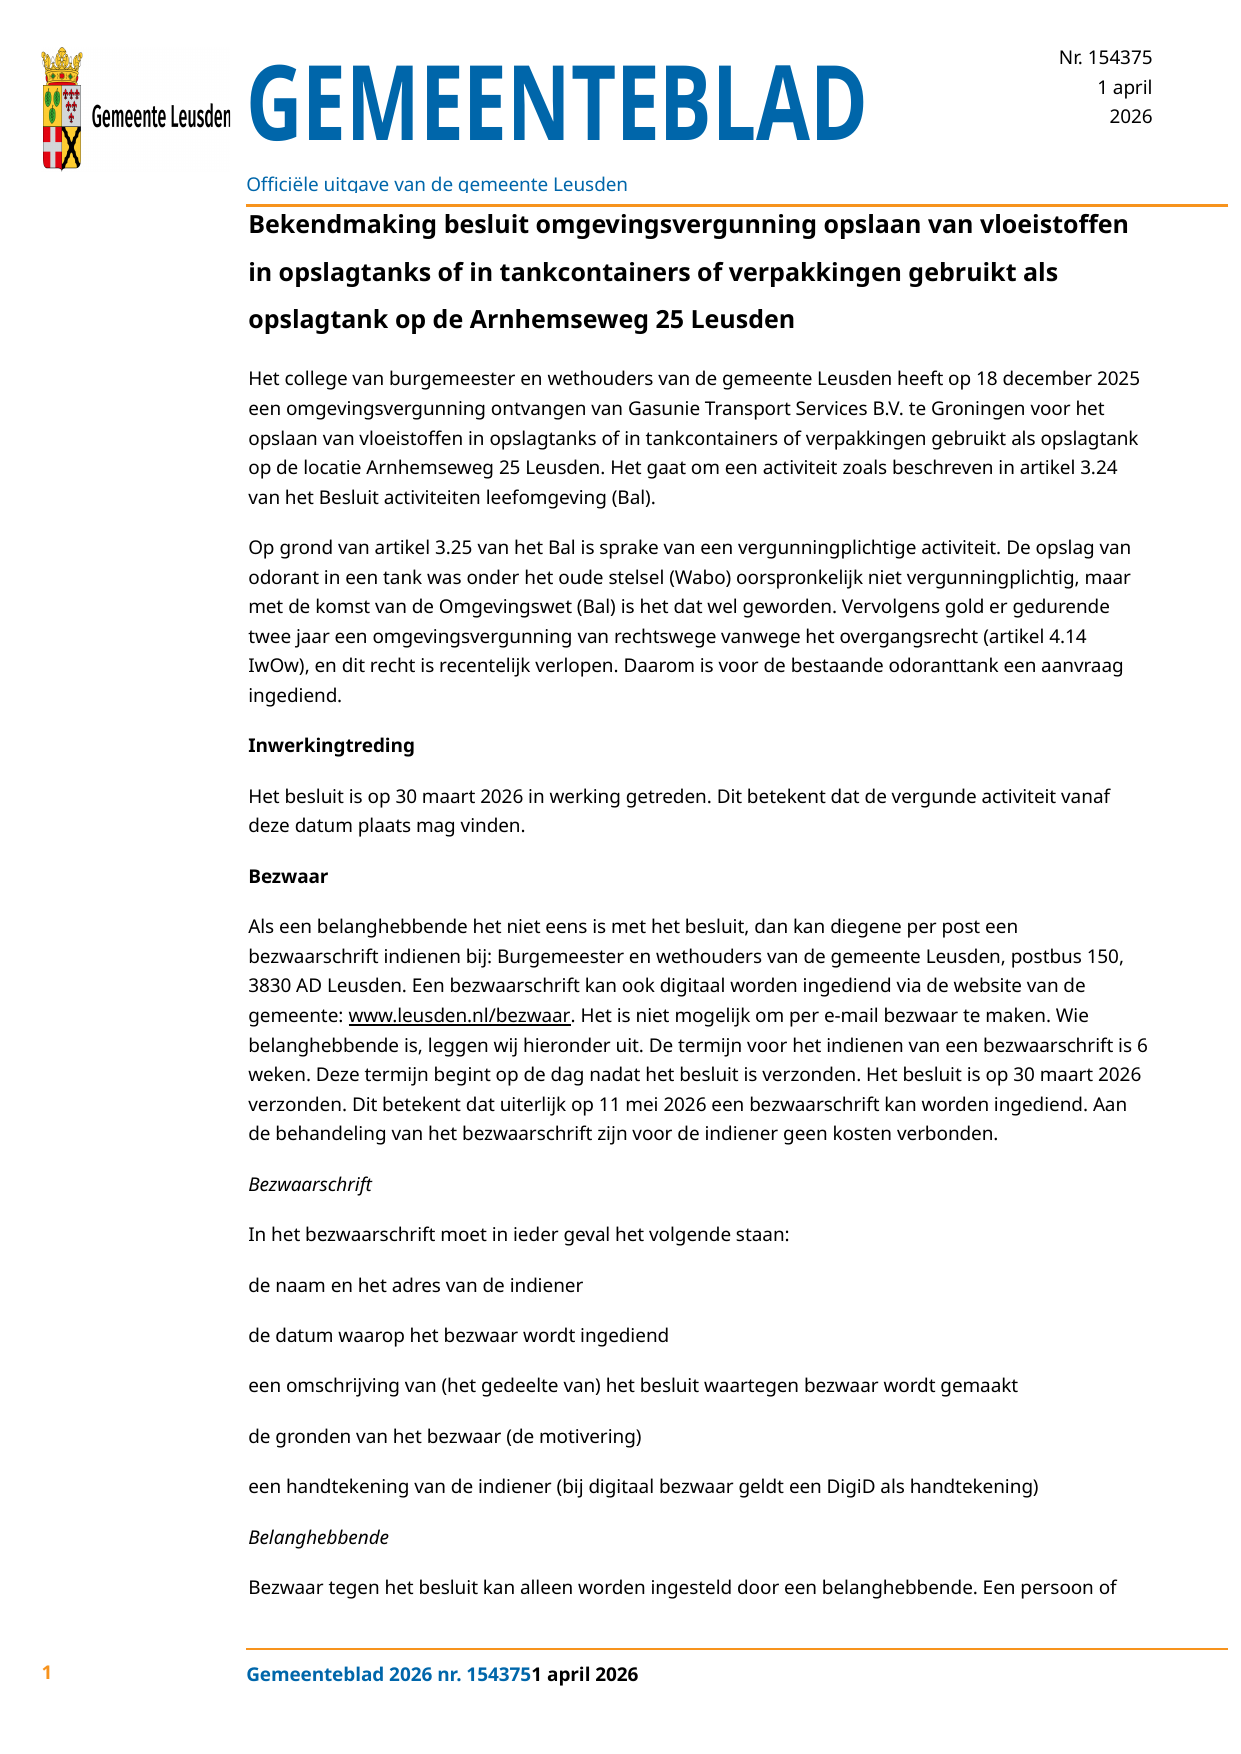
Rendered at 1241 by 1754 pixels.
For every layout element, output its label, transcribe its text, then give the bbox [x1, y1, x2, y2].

text Bezwaar tegen het besluit kan alleen worden ingesteld door een belanghebbende. Een persoon of [248, 1574, 1152, 1600]
text Bekendmaking besluit omgevingsvergunning opslaan van vloeistoffen in opslagtanks of in tankcontainers of verpakkingen gebruikt als opslagtank op de Arnhemseweg 25 Leusden [248, 207, 1152, 336]
text Het college van burgemeester en wethouders van de gemeente Leusden heeft op 18 december 2025 een omgevingsvergunning ontvangen van Gasunie Transport Services B.V. te Groningen voor het opslaan van vloeistoffen in opslagtanks of in tankcontainers of verpakkingen gebruikt als opslagtank op de locatie Arnhemseweg 25 Leusden. Het gaat om een activiteit zoals beschreven in artikel 3.24 van het Besluit activiteiten leefomgeving (Bal). [248, 366, 1152, 509]
text Als een belanghebbende het niet eens is met het besluit, dan kan diegene per post een bezwaarschrift indienen bij: Burgemeester en wethouders van de gemeente Leusden, postbus 150, 3830 AD Leusden. Een bezwaarschrift kan ook digitaal worden ingediend via de website van de gemeente: www.leusden.nl/bezwaar. Het is niet mogelijk om per e-mail bezwaar te maken. Wie belanghebbende is, leggen wij hieronder uit. De termijn voor het indienen van een bezwaarschrift is 6 weken. Deze termijn begint op de dag nadat het besluit is verzonden. Het besluit is op 30 maart 2026 verzonden. Dit betekent dat uiterlijk op 11 mei 2026 een bezwaarschrift kan worden ingediend. Aan de behandeling van het bezwaarschrift zijn voor de indiener geen kosten verbonden. [248, 913, 1152, 1146]
text Bezwaarschrift [248, 1171, 1152, 1197]
text Inwerkingtreding [248, 733, 1152, 758]
text Op grond van artikel 3.25 van het Bal is sprake van een vergunningplichtige activiteit. De opslag van odorant in een tank was onder het oude stelsel (Wabo) oorspronkelijk niet vergunningplichtig, maar met de komst van de Omgevingswet (Bal) is het dat wel geworden. Vervolgens gold er gedurende twee jaar een omgevingsvergunning van rechtswege vanwege het overgangsrecht (artikel 4.14 IwOw), en dit recht is recentelijk verlopen. Daarom is voor de bestaande odoranttank een aanvraag ingediend. [248, 534, 1152, 708]
picture [41, 47, 231, 172]
text een omschrijving van (het gedeelte van) het besluit waartegen bezwaar wordt gemaakt [248, 1373, 1152, 1398]
text de naam en het adres van de indiener [248, 1272, 1152, 1297]
text de datum waarop het bezwaar wordt ingediend [248, 1322, 1152, 1348]
text In het bezwaarschrift moet in ieder geval het volgende staan: [248, 1221, 1152, 1247]
text Het besluit is op 30 maart 2026 in werking getreden. Dit betekent dat de vergunde activiteit vanaf deze datum plaats mag vinden. [248, 783, 1152, 838]
text Belanghebbende [248, 1524, 1152, 1549]
text een handtekening van de indiener (bij digitaal bezwaar geldt een DigiD als handtekening) [248, 1473, 1152, 1499]
text Bezwaar [248, 863, 1152, 889]
text de gronden van het bezwaar (de motivering) [248, 1423, 1152, 1449]
